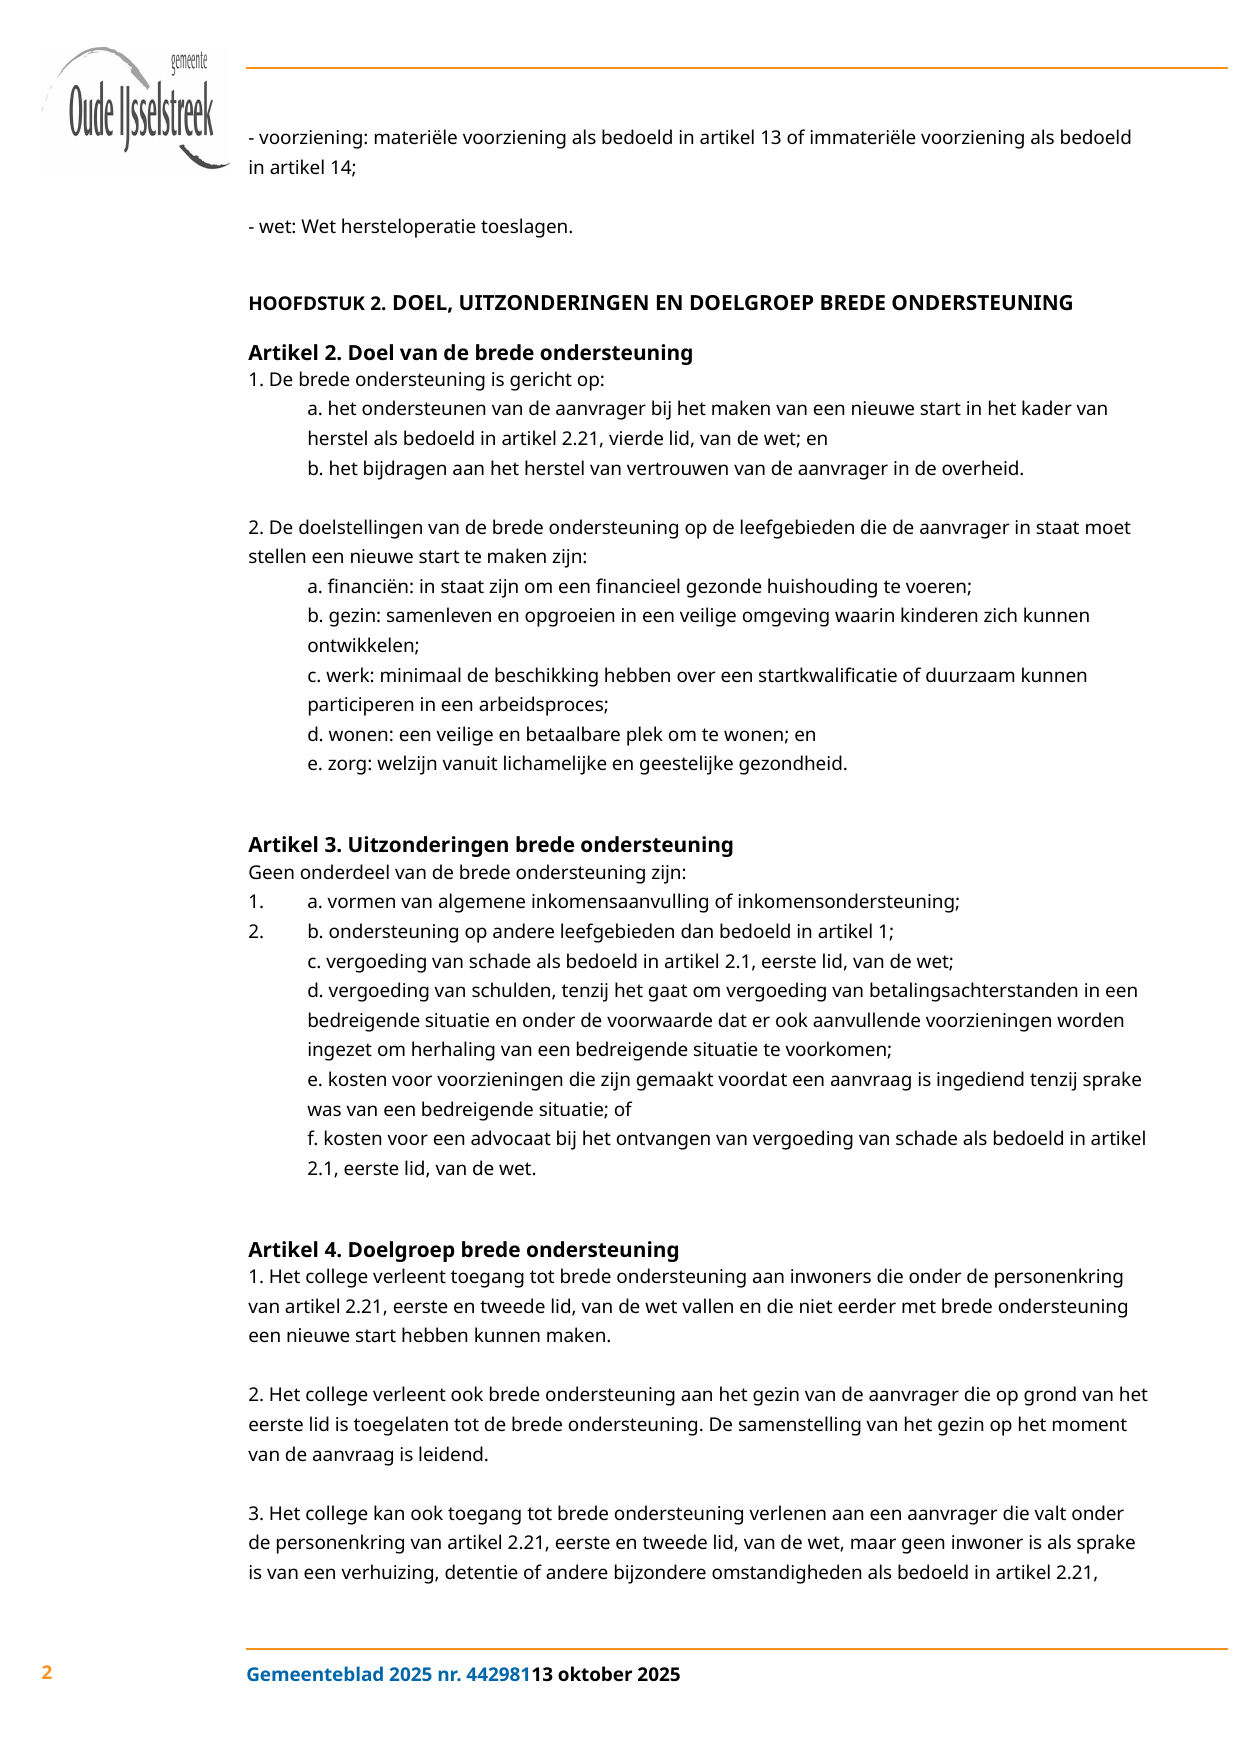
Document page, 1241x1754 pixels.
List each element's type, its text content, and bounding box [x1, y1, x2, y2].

list a. financiën: in staat zijn om een financieel gezonde huishouding te voeren; [248, 573, 1152, 599]
list b. gezin: samenleven en opgroeien in een veilige omgeving waarin kinderen zich kunnen ontwikkelen; [248, 603, 1152, 658]
text HOOFDSTUK 2. DOEL, UITZONDERINGEN EN DOELGROEP BREDE ONDERSTEUNING [248, 288, 1152, 317]
list d. wonen: een veilige en betaalbare plek om te wonen; en [248, 721, 1152, 747]
text 2. Het college verleent ook brede ondersteuning aan het gezin van de aanvrager die op grond van het eerste lid is toegelaten tot de brede ondersteuning. De samenstelling van het gezin op het moment van de aanvraag is leidend. [248, 1382, 1152, 1467]
text - wet: Wet hersteloperatie toeslagen. [248, 213, 1152, 239]
list c. vergoeding van schade als bedoeld in artikel 2.1, eerste lid, van de wet; [248, 948, 1152, 973]
text Artikel 4. Doelgroep brede ondersteuning [248, 1235, 1152, 1263]
text Artikel 2. Doel van de brede ondersteuning [248, 338, 1152, 366]
list c. werk: minimaal de beschikking hebben over een startkwalificatie of duurzaam kunnen participeren in een arbeidsproces; [248, 662, 1152, 717]
list a. het ondersteunen van de aanvrager bij het maken van een nieuwe start in het kader van herstel als bedoeld in artikel 2.21, vierde lid, van de wet; en [248, 396, 1152, 451]
list b. het bijdragen aan het herstel van vertrouwen van de aanvrager in de overheid. [248, 455, 1152, 481]
list b. ondersteuning op andere leefgebieden dan bedoeld in artikel 1; [248, 918, 1152, 944]
text 2. De doelstellingen van de brede ondersteuning op de leefgebieden die de aanvrager in staat moet stellen een nieuwe start te maken zijn: [248, 514, 1152, 569]
list a. vormen van algemene inkomensaanvulling of inkomensondersteuning; [248, 889, 1152, 914]
list e. kosten voor voorzieningen die zijn gemaakt voordat een aanvraag is ingediend tenzij sprake was van een bedreigende situatie; of [248, 1066, 1152, 1121]
text 3. Het college kan ook toegang tot brede ondersteuning verlenen aan een aanvrager die valt onder de personenkring van artikel 2.21, eerste en tweede lid, van de wet, maar geen inwoner is als sprake is van een verhuizing, detentie of andere bijzondere omstandigheden als bedoeld in artikel 2.21, [248, 1500, 1152, 1585]
list e. zorg: welzijn vanuit lichamelijke en geestelijke gezondheid. [248, 751, 1152, 776]
text 1. Het college verleent toegang tot brede ondersteuning aan inwoners die onder de personenkring van artikel 2.21, eerste en tweede lid, van de wet vallen en die niet eerder met brede ondersteuning een nieuwe start hebben kunnen maken. [248, 1263, 1152, 1348]
list f. kosten voor een advocaat bij het ontvangen van vergoeding van schade als bedoeld in artikel 2.1, eerste lid, van de wet. [248, 1125, 1152, 1181]
picture [41, 47, 231, 172]
text 1. De brede ondersteuning is gericht op: [248, 366, 1152, 392]
text Artikel 3. Uitzonderingen brede ondersteuning [248, 831, 1152, 859]
text Geen onderdeel van de brede ondersteuning zijn: [248, 859, 1152, 885]
text - voorziening: materiële voorziening als bedoeld in artikel 13 of immateriële voorziening als bedoeld in artikel 14; [248, 124, 1152, 180]
list d. vergoeding van schulden, tenzij het gaat om vergoeding van betalingsachterstanden in een bedreigende situatie en onder de voorwaarde dat er ook aanvullende voorzieningen worden ingezet om herhaling van een bedreigende situatie te voorkomen; [248, 977, 1152, 1062]
